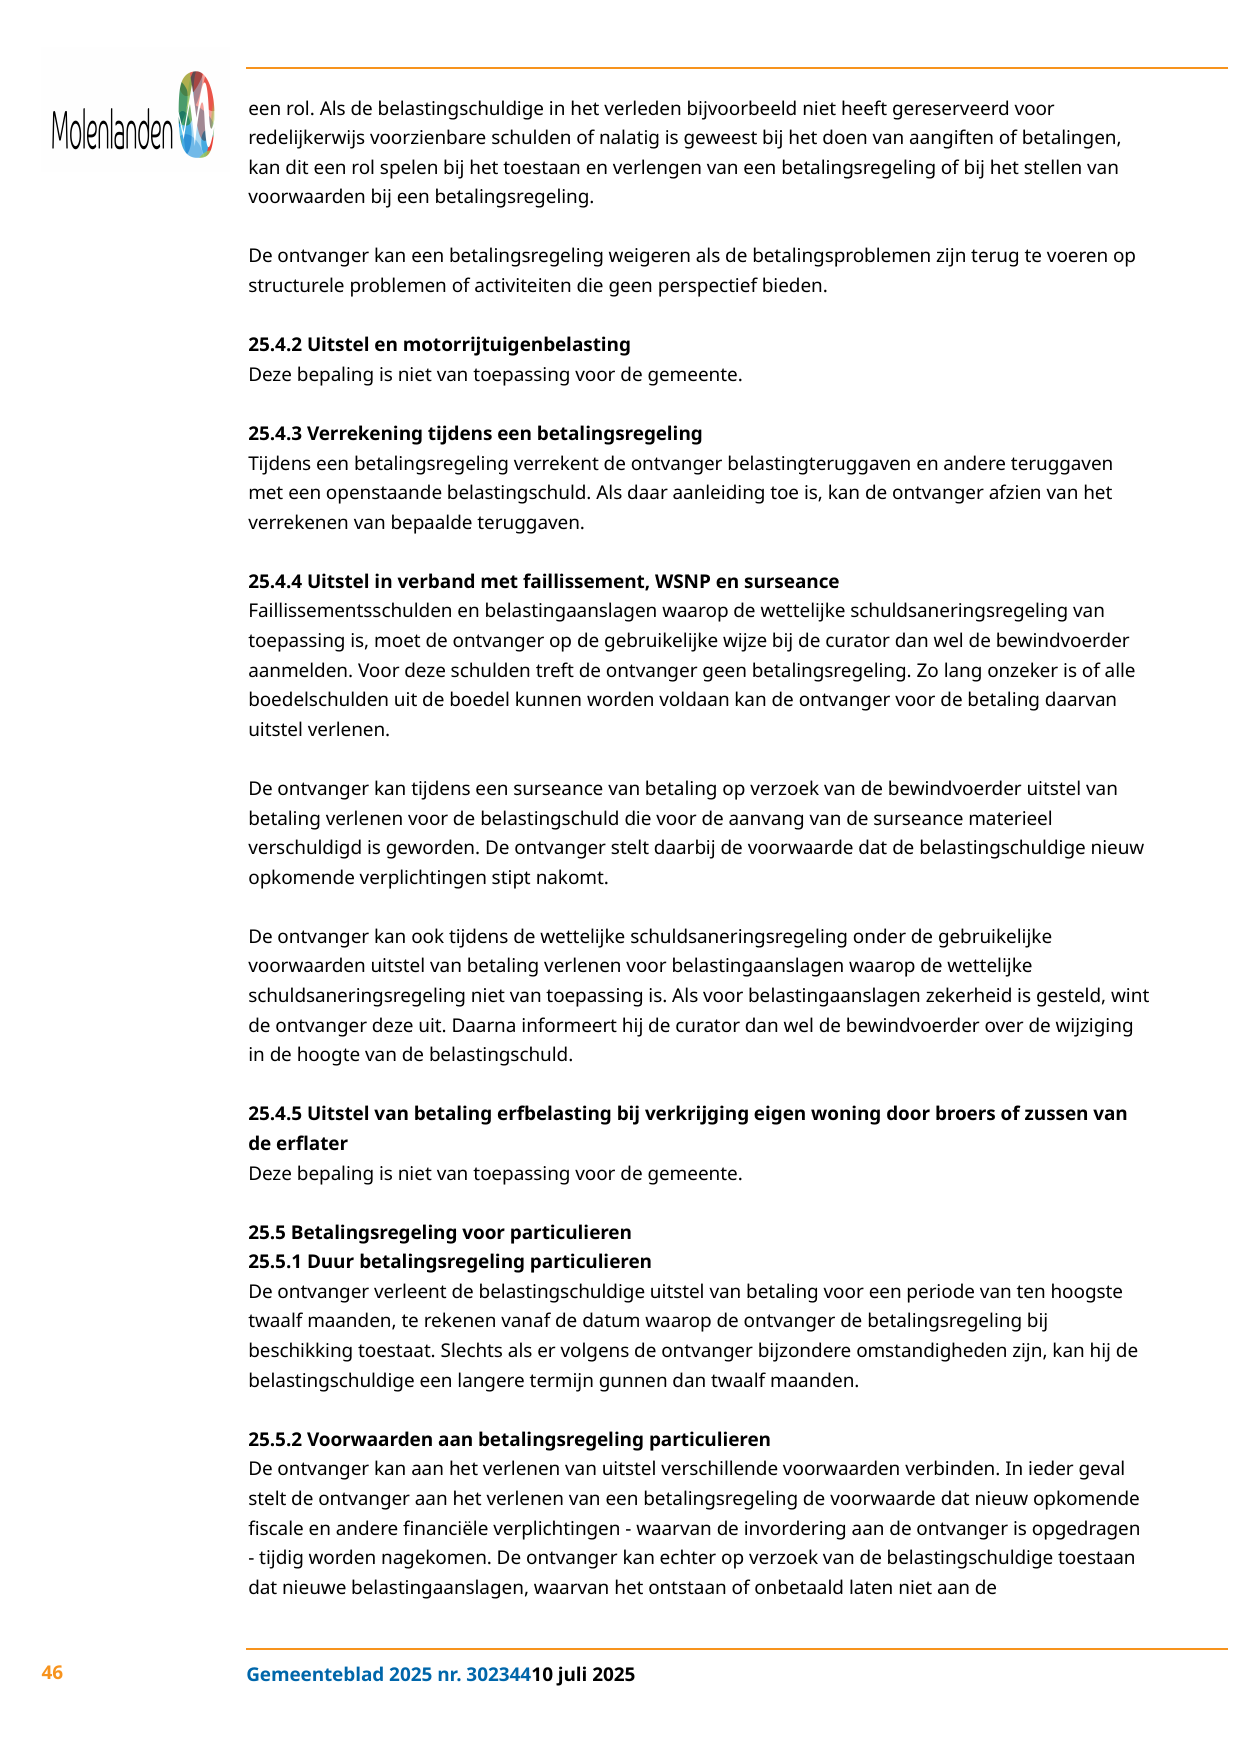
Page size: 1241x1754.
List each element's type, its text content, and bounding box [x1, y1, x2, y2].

text De ontvanger verleent de belastingschuldige uitstel van betaling voor een periode van ten hoogste twaalf maanden, te rekenen vanaf de datum waarop de ontvanger de betalingsregeling bij beschikking toestaat. Slechts als er volgens de ontvanger bijzondere omstandigheden zijn, kan hij de belastingschuldige een langere termijn gunnen dan twaalf maanden. [248, 1278, 1152, 1393]
text 25.5.2 Voorwaarden aan betalingsregeling particulieren [248, 1426, 1152, 1452]
text De ontvanger kan aan het verlenen van uitstel verschillende voorwaarden verbinden. In ieder geval stelt de ontvanger aan het verlenen van een betalingsregeling de voorwaarde dat nieuw opkomende fiscale en andere financiële verplichtingen - waarvan de invordering aan de ontvanger is opgedragen - tijdig worden nagekomen. De ontvanger kan echter op verzoek van de belastingschuldige toestaan dat nieuwe belastingaanslagen, waarvan het ontstaan of onbetaald laten niet aan de [248, 1456, 1152, 1600]
text Tijdens een betalingsregeling verrekent de ontvanger belastingteruggaven en andere teruggaven met een openstaande belastingschuld. Als daar aanleiding toe is, kan de ontvanger afzien van het verrekenen van bepaalde teruggaven. [248, 450, 1152, 535]
text De ontvanger kan tijdens een surseance van betaling op verzoek van de bewindvoerder uitstel van betaling verlenen voor de belastingschuld die voor de aanvang van de surseance materieel verschuldigd is geworden. De ontvanger stelt daarbij de voorwaarde dat de belastingschuldige nieuw opkomende verplichtingen stipt nakomt. [248, 775, 1152, 890]
text De ontvanger kan ook tijdens de wettelijke schuldsaneringsregeling onder de gebruikelijke voorwaarden uitstel van betaling verlenen voor belastingaanslagen waarop de wettelijke schuldsaneringsregeling niet van toepassing is. Als voor belastingaanslagen zekerheid is gesteld, wint de ontvanger deze uit. Daarna informeert hij de curator dan wel de bewindvoerder over de wijziging in de hoogte van de belastingschuld. [248, 923, 1152, 1067]
text 25.4.5 Uitstel van betaling erfbelasting bij verkrijging eigen woning door broers of zussen van de erflater [248, 1101, 1152, 1156]
text Faillissementsschulden en belastingaanslagen waarop de wettelijke schuldsaneringsregeling van toepassing is, moet de ontvanger op de gebruikelijke wijze bij de curator dan wel de bewindvoerder aanmelden. Voor deze schulden treft de ontvanger geen betalingsregeling. Zo lang onzeker is of alle boedelschulden uit de boedel kunnen worden voldaan kan de ontvanger voor de betaling daarvan uitstel verlenen. [248, 598, 1152, 742]
text 25.5 Betalingsregeling voor particulieren [248, 1219, 1152, 1245]
text 25.5.1 Duur betalingsregeling particulieren [248, 1248, 1152, 1274]
text 25.4.2 Uitstel en motorrijtuigenbelasting [248, 331, 1152, 357]
text 25.4.4 Uitstel in verband met faillissement, WSNP en surseance [248, 568, 1152, 594]
text een rol. Als de belastingschuldige in het verleden bijvoorbeeld niet heeft gereserveerd voor redelijkerwijs voorzienbare schulden of nalatig is geweest bij het doen van aangiften of betalingen, kan dit een rol spelen bij het toestaan en verlengen van een betalingsregeling of bij het stellen van voorwaarden bij een betalingsregeling. [248, 95, 1152, 209]
text Deze bepaling is niet van toepassing voor de gemeente. [248, 1160, 1152, 1186]
text 25.4.3 Verrekening tijdens een betalingsregeling [248, 420, 1152, 446]
text Deze bepaling is niet van toepassing voor de gemeente. [248, 361, 1152, 387]
text De ontvanger kan een betalingsregeling weigeren als de betalingsproblemen zijn terug te voeren op structurele problemen of activiteiten die geen perspectief bieden. [248, 243, 1152, 298]
picture [41, 47, 231, 172]
